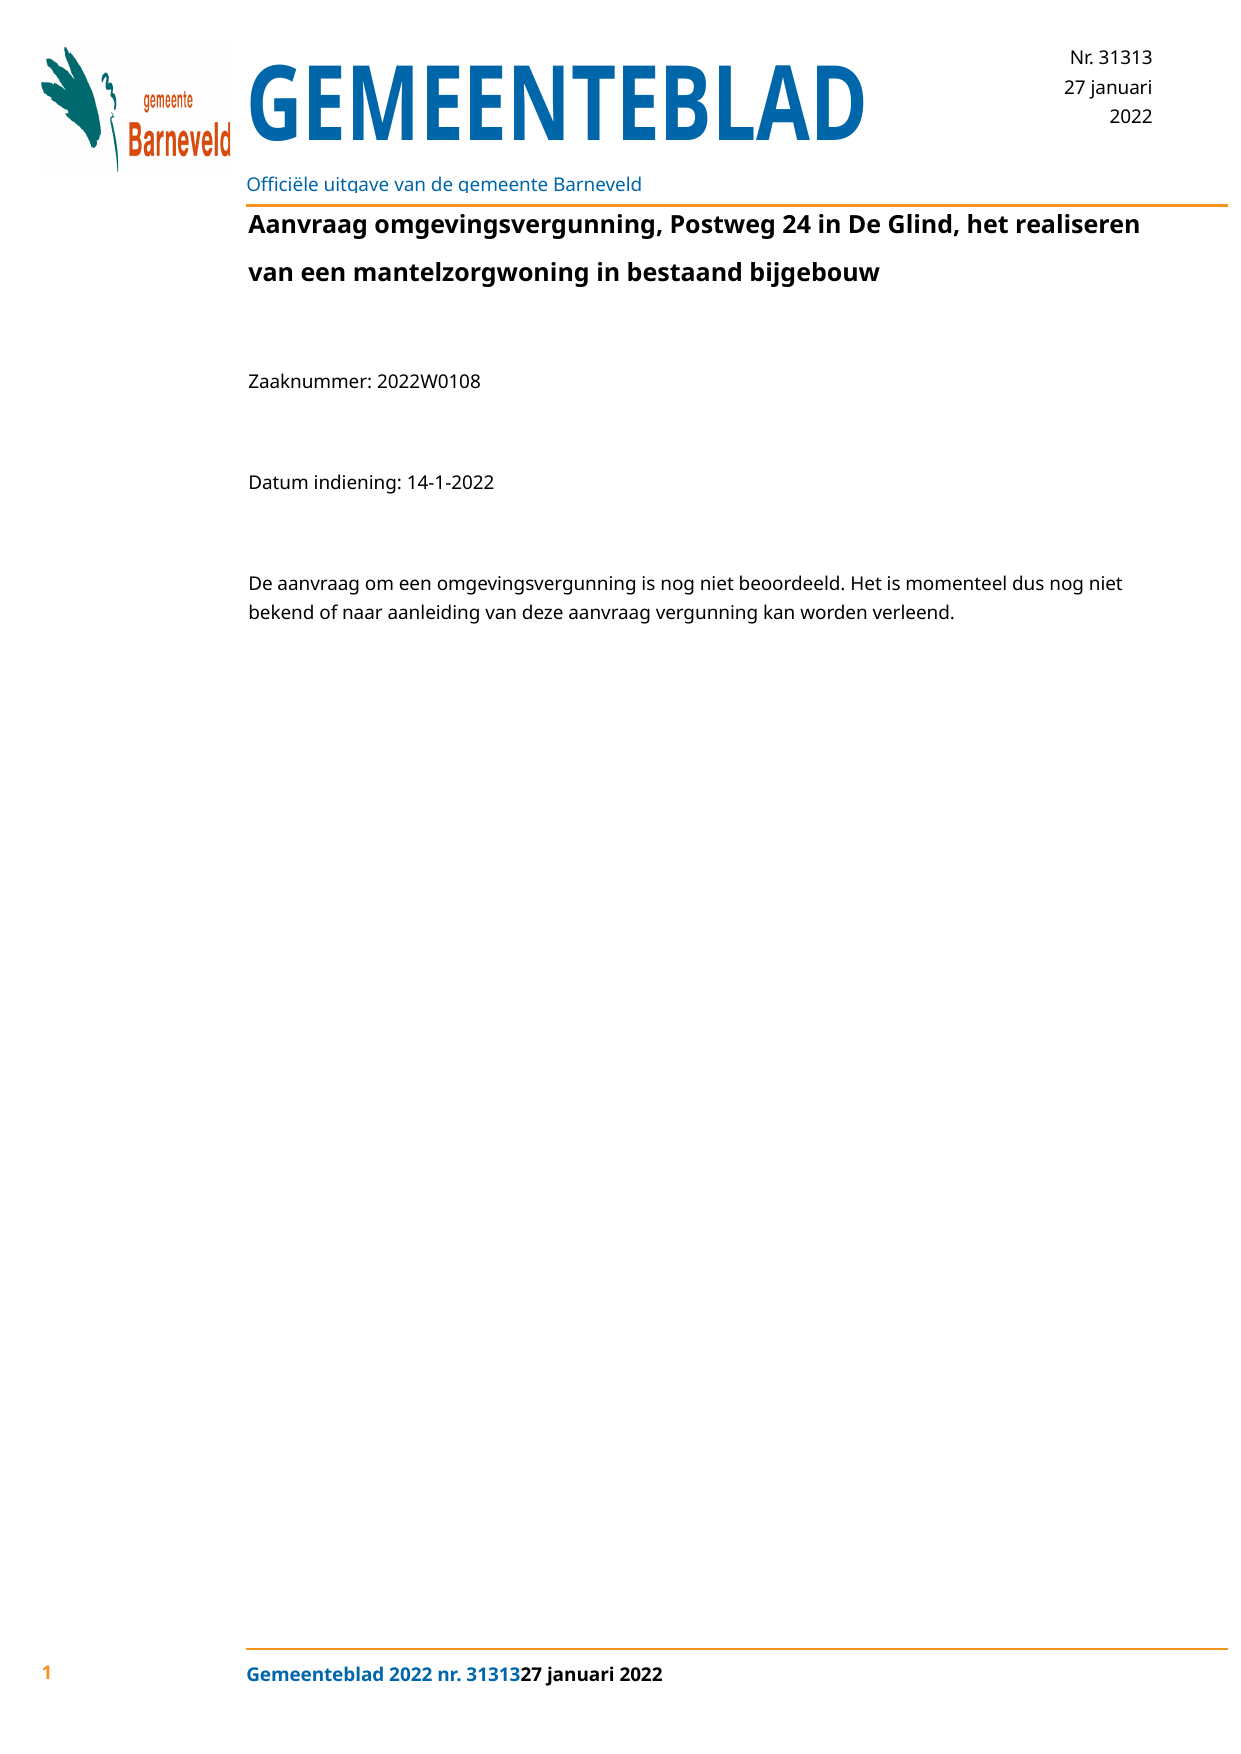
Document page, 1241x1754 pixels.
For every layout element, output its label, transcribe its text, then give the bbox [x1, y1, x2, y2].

text Aanvraag omgevingsvergunning, Postweg 24 in De Glind, het realiseren van een mantelzorgwoning in bestaand bijgebouw [248, 207, 1152, 288]
picture [41, 47, 231, 172]
text De aanvraag om een omgevingsvergunning is nog niet beoordeeld. Het is momenteel dus nog niet bekend of naar aanleiding van deze aanvraag vergunning kan worden verleend. [248, 570, 1152, 625]
text Zaaknummer: 2022W0108 [248, 368, 1152, 394]
text Datum indiening: 14-1-2022 [248, 469, 1152, 495]
